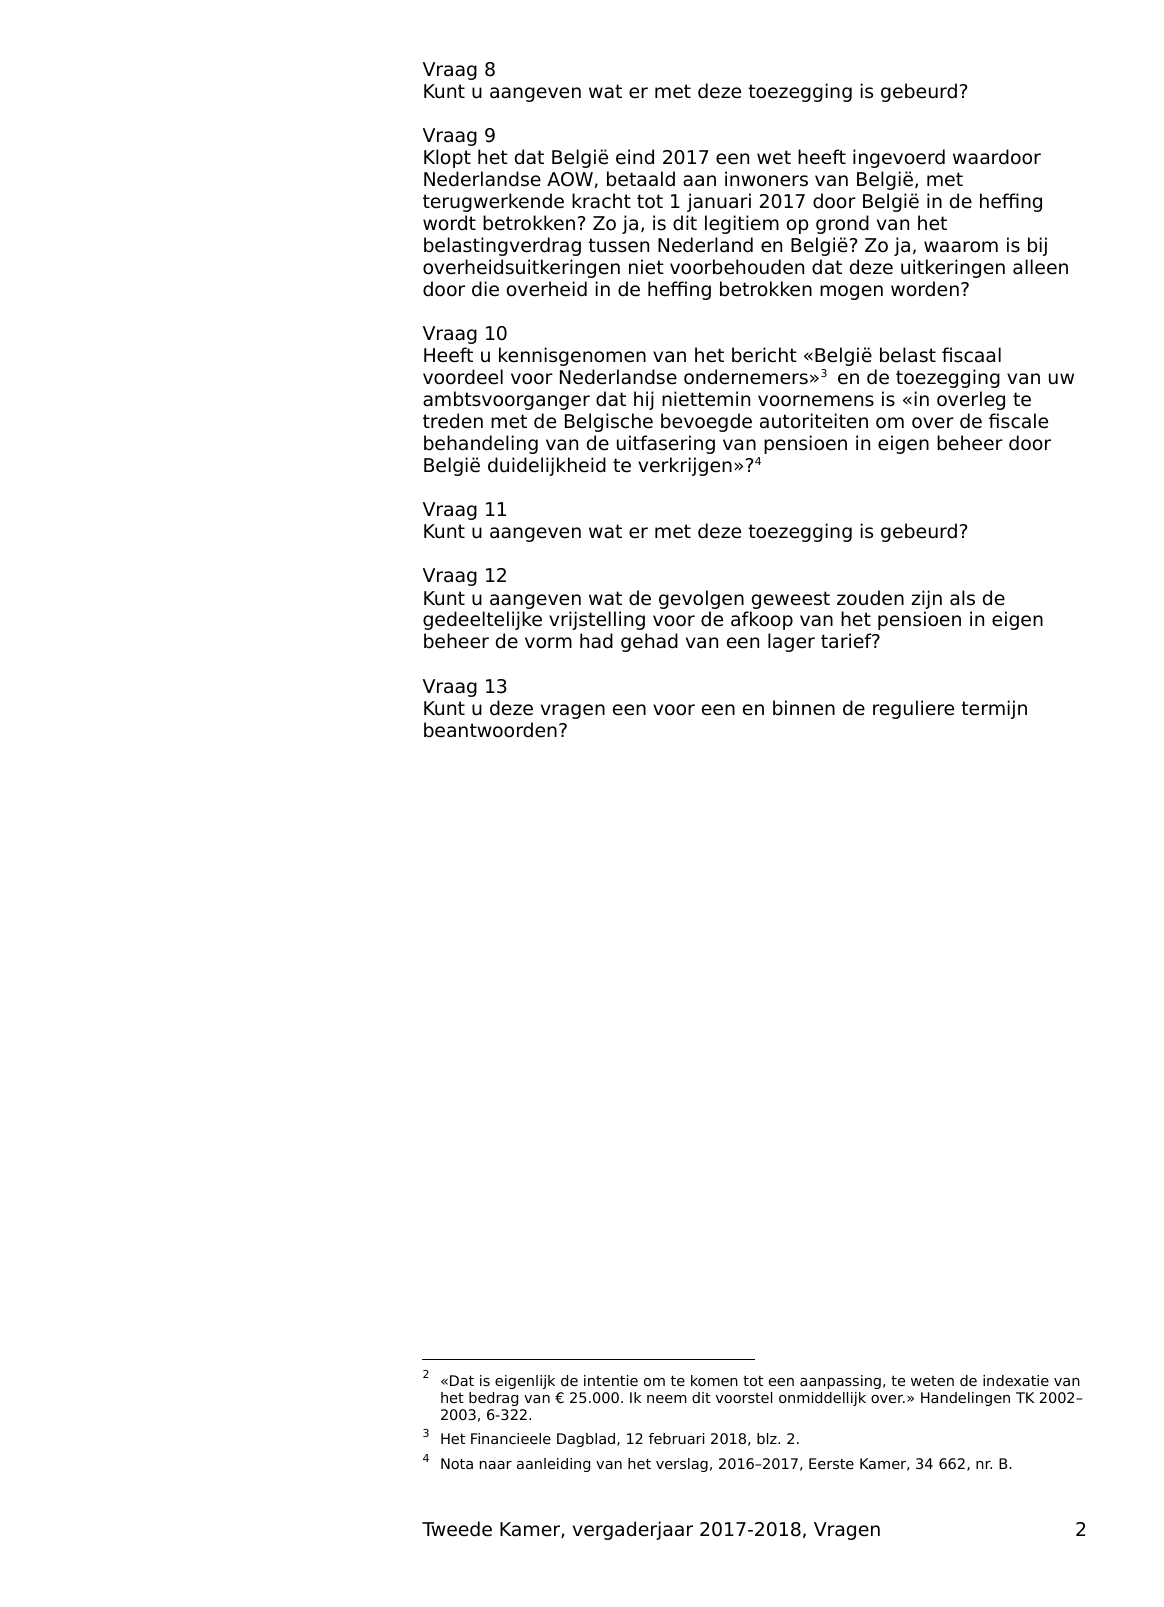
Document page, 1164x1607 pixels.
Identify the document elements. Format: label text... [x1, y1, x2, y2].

text Vraag 11 [422, 499, 1087, 521]
text Heeft u kennisgenomen van het bericht «België belast fiscaal voordeel voor Nederlandse ondernemers» en de toezegging van uw ambtsvoorganger dat hij niettemin voornemens is «in overleg te treden met de Belgische bevoegde autoriteiten om over de fiscale behandeling van de uitfasering van pensioen in eigen beheer door België duidelijkheid te verkrijgen»? [422, 345, 1087, 477]
text Kunt u aangeven wat er met deze toezegging is gebeurd? [422, 81, 1087, 103]
text Het Financieele Dagblad, 12 februari 2018, blz. 2. [422, 1427, 1087, 1449]
text Vraag 8 [422, 59, 1087, 81]
text Vraag 10 [422, 323, 1087, 345]
text Kunt u deze vragen een voor een en binnen de reguliere termijn beantwoorden? [422, 697, 1087, 741]
text Vraag 9 [422, 125, 1087, 147]
text Vraag 12 [422, 565, 1087, 587]
text Klopt het dat België eind 2017 een wet heeft ingevoerd waardoor Nederlandse AOW, betaald aan inwoners van België, met terugwerkende kracht tot 1 januari 2017 door België in de heffing wordt betrokken? Zo ja, is dit legitiem op grond van het belastingverdrag tussen Nederland en België? Zo ja, waarom is bij overheidsuitkeringen niet voorbehouden dat deze uitkeringen alleen door die overheid in de heffing betrokken mogen worden? [422, 147, 1087, 301]
text Nota naar aanleiding van het verslag, 2016–2017, Eerste Kamer, 34 662, nr. B. [422, 1452, 1087, 1474]
text «Dat is eigenlijk de intentie om te komen tot een aanpassing, te weten de indexatie van het bedrag van € 25.000. Ik neem dit voorstel onmiddellijk over.» Handelingen TK 2002–2003, 6-322. [422, 1368, 1087, 1424]
text Kunt u aangeven wat er met deze toezegging is gebeurd? [422, 521, 1087, 543]
text Kunt u aangeven wat de gevolgen geweest zouden zijn als de gedeeltelijke vrijstelling voor de afkoop van het pensioen in eigen beheer de vorm had gehad van een lager tarief? [422, 587, 1087, 653]
text Vraag 13 [422, 676, 1087, 697]
